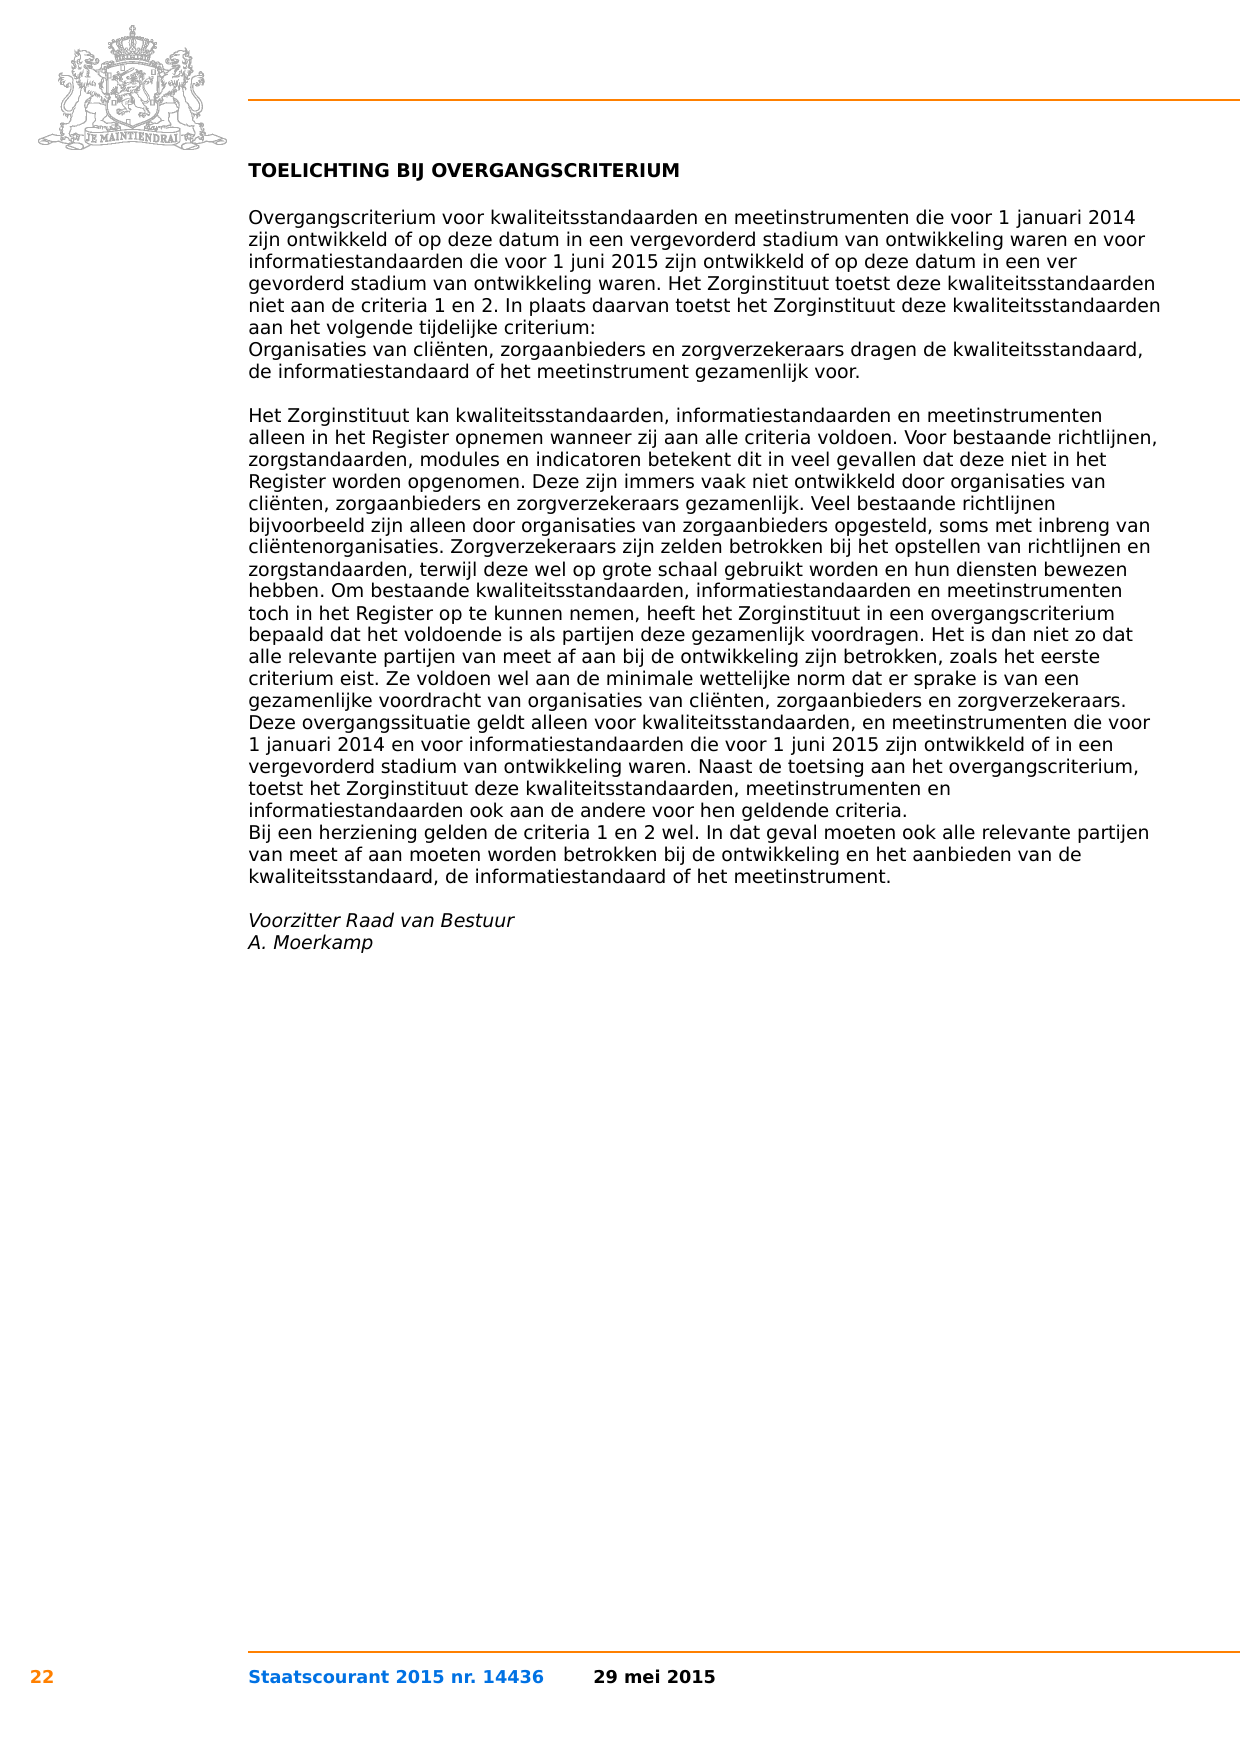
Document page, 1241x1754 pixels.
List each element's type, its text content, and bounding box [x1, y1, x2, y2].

subtitle TOELICHTING BIJ OVERGANGSCRITERIUM [248, 160, 1163, 182]
text Voorzitter Raad van Bestuur A. Moerkamp [248, 910, 1163, 954]
text Organisaties van cliënten, zorgaanbieders en zorgverzekeraars dragen de kwaliteitsstandaard, de informatiestandaard of het meetinstrument gezamenlijk voor. [248, 339, 1163, 383]
text Bij een herziening gelden de criteria 1 en 2 wel. In dat geval moeten ook alle relevante partijen van meet af aan moeten worden betrokken bij de ontwikkeling en het aanbieden van de kwaliteitsstandaard, de informatiestandaard of het meetinstrument. [248, 822, 1163, 888]
picture [38, 25, 227, 150]
text Het Zorginstituut kan kwaliteitsstandaarden, informatiestandaarden en meetinstrumenten alleen in het Register opnemen wanneer zij aan alle criteria voldoen. Voor bestaande richtlijnen, zorgstandaarden, modules en indicatoren betekent dit in veel gevallen dat deze niet in het Register worden opgenomen. Deze zijn immers vaak niet ontwikkeld door organisaties van cliënten, zorgaanbieders en zorgverzekeraars gezamenlijk. Veel bestaande richtlijnen bijvoorbeeld zijn alleen door organisaties van zorgaanbieders opgesteld, soms met inbreng van cliëntenorganisaties. Zorgverzekeraars zijn zelden betrokken bij het opstellen van richtlijnen en zorgstandaarden, terwijl deze wel op grote schaal gebruikt worden en hun diensten bewezen hebben. Om bestaande kwaliteitsstandaarden, informatiestandaarden en meetinstrumenten toch in het Register op te kunnen nemen, heeft het Zorginstituut in een overgangscriterium bepaald dat het voldoende is als partijen deze gezamenlijk voordragen. Het is dan niet zo dat alle relevante partijen van meet af aan bij de ontwikkeling zijn betrokken, zoals het eerste criterium eist. Ze voldoen wel aan de minimale wettelijke norm dat er sprake is van een gezamenlijke voordracht van organisaties van cliënten, zorgaanbieders en zorgverzekeraars. Deze overgangssituatie geldt alleen voor kwaliteitsstandaarden, en meetinstrumenten die voor 1 januari 2014 en voor informatiestandaarden die voor 1 juni 2015 zijn ontwikkeld of in een vergevorderd stadium van ontwikkeling waren. Naast de toetsing aan het overgangscriterium, toetst het Zorginstituut deze kwaliteitsstandaarden, meetinstrumenten en informatiestandaarden ook aan de andere voor hen geldende criteria. [248, 404, 1163, 822]
text Overgangscriterium voor kwaliteitsstandaarden en meetinstrumenten die voor 1 januari 2014 zijn ontwikkeld of op deze datum in een vergevorderd stadium van ontwikkeling waren en voor informatiestandaarden die voor 1 juni 2015 zijn ontwikkeld of op deze datum in een ver gevorderd stadium van ontwikkeling waren. Het Zorginstituut toetst deze kwaliteitsstandaarden niet aan de criteria 1 en 2. In plaats daarvan toetst het Zorginstituut deze kwaliteitsstandaarden aan het volgende tijdelijke criterium: [248, 207, 1163, 339]
